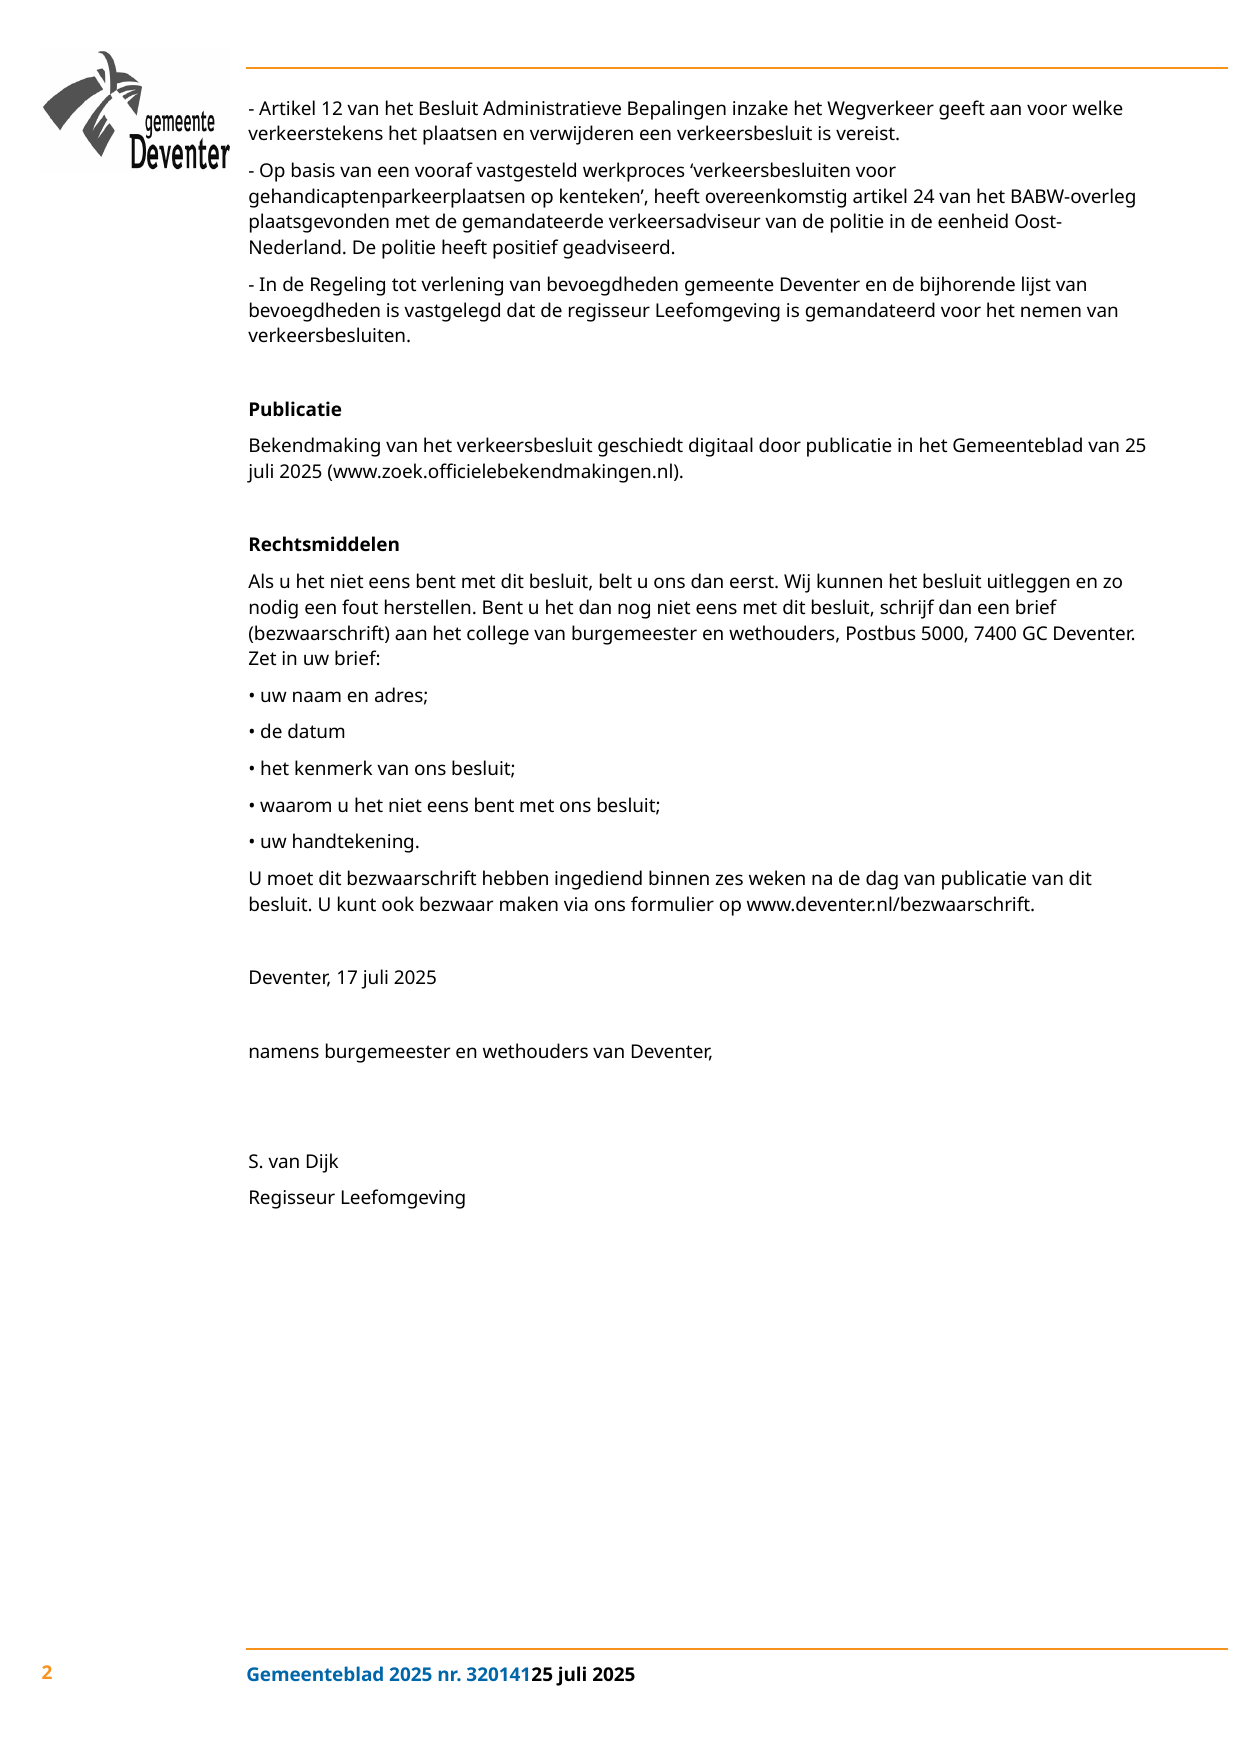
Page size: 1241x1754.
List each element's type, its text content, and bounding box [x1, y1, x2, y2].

picture [41, 47, 231, 172]
text Regisseur Leefomgeving [248, 1184, 1152, 1210]
text - Artikel 12 van het Besluit Administratieve Bepalingen inzake het Wegverkeer geeft aan voor welke verkeerstekens het plaatsen en verwijderen een verkeersbesluit is vereist. [248, 95, 1152, 146]
text • het kenmerk van ons besluit; [248, 755, 1152, 781]
text Als u het niet eens bent met dit besluit, belt u ons dan eerst. Wij kunnen het besluit uitleggen en zo nodig een fout herstellen. Bent u het dan nog niet eens met dit besluit, schrijf dan een brief (bezwaarschrift) aan het college van burgemeester en wethouders, Postbus 5000, 7400 GC Deventer. Zet in uw brief: [248, 568, 1152, 671]
text - In de Regeling tot verlening van bevoegdheden gemeente Deventer en de bijhorende lijst van bevoegdheden is vastgelegd dat de regisseur Leefomgeving is gemandateerd voor het nemen van verkeersbesluiten. [248, 271, 1152, 348]
text • uw naam en adres; [248, 682, 1152, 708]
text - Op basis van een vooraf vastgesteld werkproces ‘verkeersbesluiten voor gehandicaptenparkeerplaatsen op kenteken’, heeft overeenkomstig artikel 24 van het BABW-overleg plaatsgevonden met de gemandateerde verkeersadviseur van de politie in de eenheid Oost-Nederland. De politie heeft positief geadviseerd. [248, 157, 1152, 260]
text S. van Dijk [248, 1148, 1152, 1173]
text • waarom u het niet eens bent met ons besluit; [248, 792, 1152, 818]
text Rechtsmiddelen [248, 532, 1152, 557]
text namens burgemeester en wethouders van Deventer, [248, 1038, 1152, 1063]
text Publicatie [248, 396, 1152, 422]
text U moet dit bezwaarschrift hebben ingediend binnen zes weken na de dag van publicatie van dit besluit. U kunt ook bezwaar maken via ons formulier op www.deventer.nl/bezwaarschrift. [248, 865, 1152, 917]
text Deventer, 17 juli 2025 [248, 964, 1152, 990]
text • de datum [248, 719, 1152, 744]
text • uw handtekening. [248, 829, 1152, 854]
text Bekendmaking van het verkeersbesluit geschiedt digitaal door publicatie in het Gemeenteblad van 25 juli 2025 (www.zoek.officielebekendmakingen.nl). [248, 432, 1152, 484]
